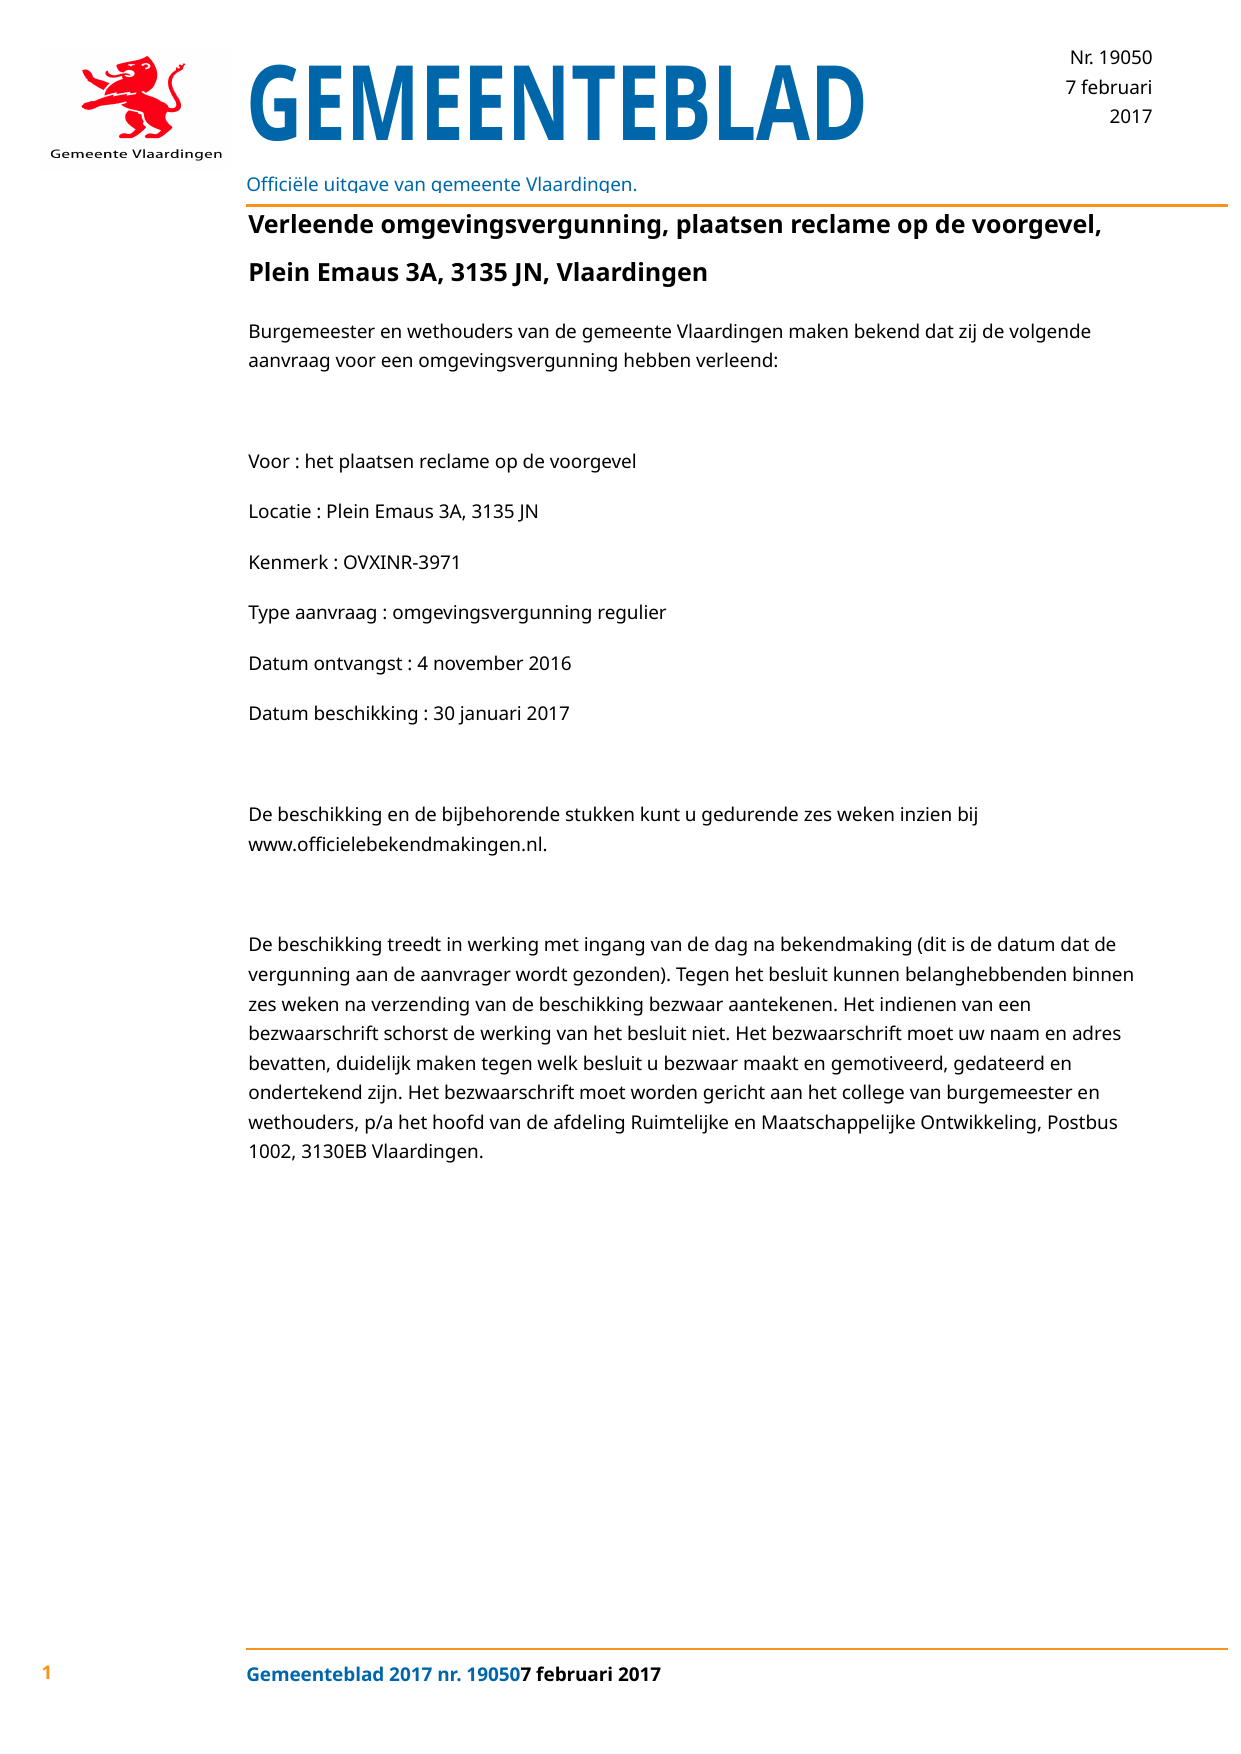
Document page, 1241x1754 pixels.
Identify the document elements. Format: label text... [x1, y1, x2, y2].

text Kenmerk : OVXINR-3971 [248, 549, 1152, 575]
text Datum ontvangst : 4 november 2016 [248, 650, 1152, 676]
text Voor : het plaatsen reclame op de voorgevel [248, 448, 1152, 474]
text De beschikking en de bijbehorende stukken kunt u gedurende zes weken inzien bij www.officielebekendmakingen.nl. [248, 801, 1152, 857]
text Verleende omgevingsvergunning, plaatsen reclame op de voorgevel, Plein Emaus 3A, 3135 JN, Vlaardingen [248, 207, 1152, 288]
text Datum beschikking : 30 januari 2017 [248, 700, 1152, 726]
text De beschikking treedt in werking met ingang van de dag na bekendmaking (dit is de datum dat de vergunning aan de aanvrager wordt gezonden). Tegen het besluit kunnen belanghebbenden binnen zes weken na verzending van de beschikking bezwaar aantekenen. Het indienen van een bezwaarschrift schorst de werking van het besluit niet. Het bezwaarschrift moet uw naam en adres bevatten, duidelijk maken tegen welk besluit u bezwaar maakt en gemotiveerd, gedateerd en ondertekend zijn. Het bezwaarschrift moet worden gericht aan het college van burgemeester en wethouders, p/a het hoofd van de afdeling Ruimtelijke en Maatschappelijke Ontwikkeling, Postbus 1002, 3130EB Vlaardingen. [248, 932, 1152, 1164]
text Locatie : Plein Emaus 3A, 3135 JN [248, 499, 1152, 524]
picture [41, 47, 231, 172]
text Burgemeester en wethouders van de gemeente Vlaardingen maken bekend dat zij de volgende aanvraag voor een omgevingsvergunning hebben verleend: [248, 318, 1152, 373]
text Type aanvraag : omgevingsvergunning regulier [248, 599, 1152, 625]
